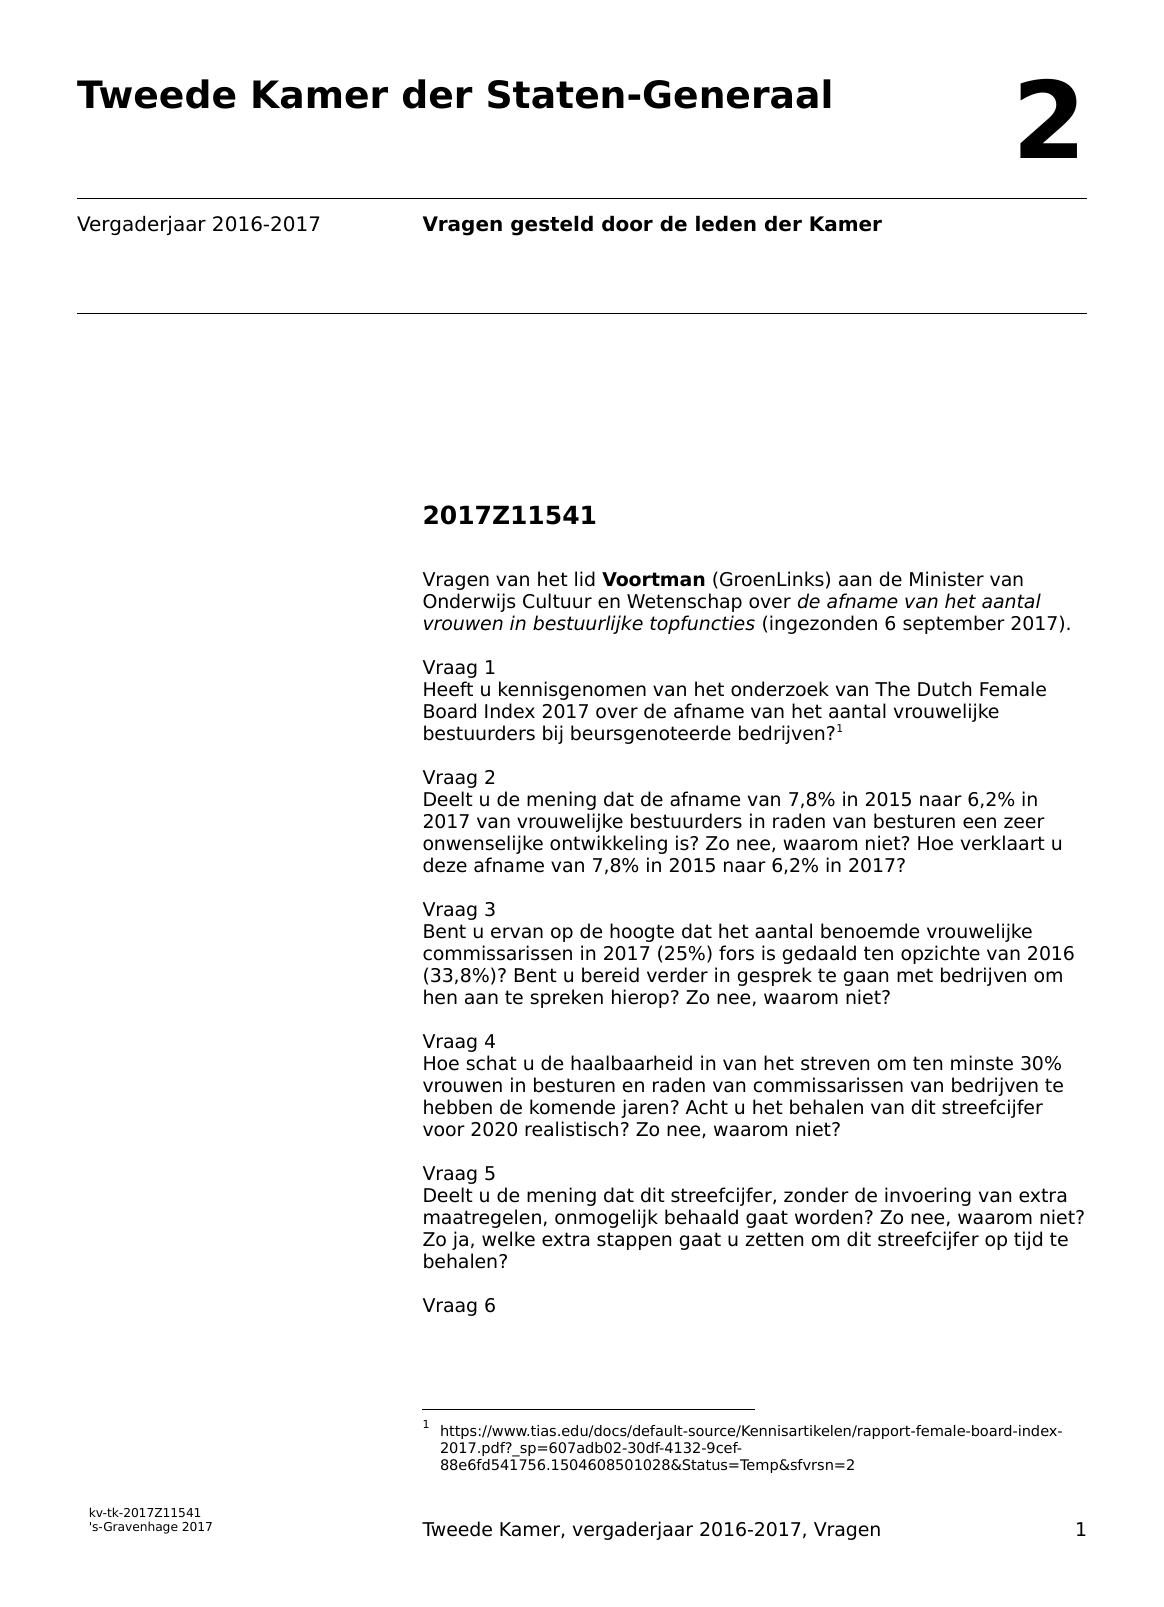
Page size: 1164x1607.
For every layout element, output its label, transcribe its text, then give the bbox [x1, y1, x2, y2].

text Vragen van het lid Voortman (GroenLinks) aan de Minister van Onderwijs Cultuur en Wetenschap over de afname van het aantal vrouwen in bestuurlijke topfuncties (ingezonden 6 september 2017). [422, 569, 1087, 635]
table_header Tweede Kamer der Staten-Generaal [77, 59, 886, 198]
table_cell Vergaderjaar 2016-2017 [77, 199, 422, 313]
text Deelt u de mening dat de afname van 7,8% in 2015 naar 6,2% in 2017 van vrouwelijke bestuurders in raden van besturen een zeer onwenselijke ontwikkeling is? Zo nee, waarom niet? Hoe verklaart u deze afname van 7,8% in 2015 naar 6,2% in 2017? [422, 789, 1087, 877]
text Vraag 3 [422, 899, 1087, 921]
table_cell Vragen gesteld door de leden der Kamer [422, 199, 1087, 313]
text kv-tk-2017Z11541 [88, 1506, 323, 1520]
text 2017Z11541 [422, 501, 1087, 531]
text 's-Gravenhage 2017 [88, 1520, 323, 1534]
text Heeft u kennisgenomen van het onderzoek van The Dutch Female Board Index 2017 over de afname van het aantal vrouwelijke bestuurders bij beursgenoteerde bedrijven? [422, 679, 1087, 745]
text Deelt u de mening dat dit streefcijfer, zonder de invoering van extra maatregelen, onmogelijk behaald gaat worden? Zo nee, waarom niet? Zo ja, welke extra stappen gaat u zetten om dit streefcijfer op tijd te behalen? [422, 1185, 1087, 1273]
text Vraag 4 [422, 1031, 1087, 1053]
text Bent u ervan op de hoogte dat het aantal benoemde vrouwelijke commissarissen in 2017 (25%) fors is gedaald ten opzichte van 2016 (33,8%)? Bent u bereid verder in gesprek te gaan met bedrijven om hen aan te spreken hierop? Zo nee, waarom niet? [422, 921, 1087, 1009]
text Vraag 2 [422, 767, 1087, 789]
text Vraag 1 [422, 657, 1087, 679]
text Vraag 5 [422, 1163, 1087, 1185]
text https://www.tias.edu/docs/default-source/Kennisartikelen/rapport-female-board-index-2017.pdf?_sp=607adb02-30df-4132-9cef-88e6fd541756.1504608501028&Status=Temp&sfvrsn=2 [422, 1418, 1087, 1474]
text Vraag 6 [422, 1295, 1087, 1317]
table_header 2 [886, 59, 1087, 198]
text Hoe schat u de haalbaarheid in van het streven om ten minste 30% vrouwen in besturen en raden van commissarissen van bedrijven te hebben de komende jaren? Acht u het behalen van dit streefcijfer voor 2020 realistisch? Zo nee, waarom niet? [422, 1053, 1087, 1141]
